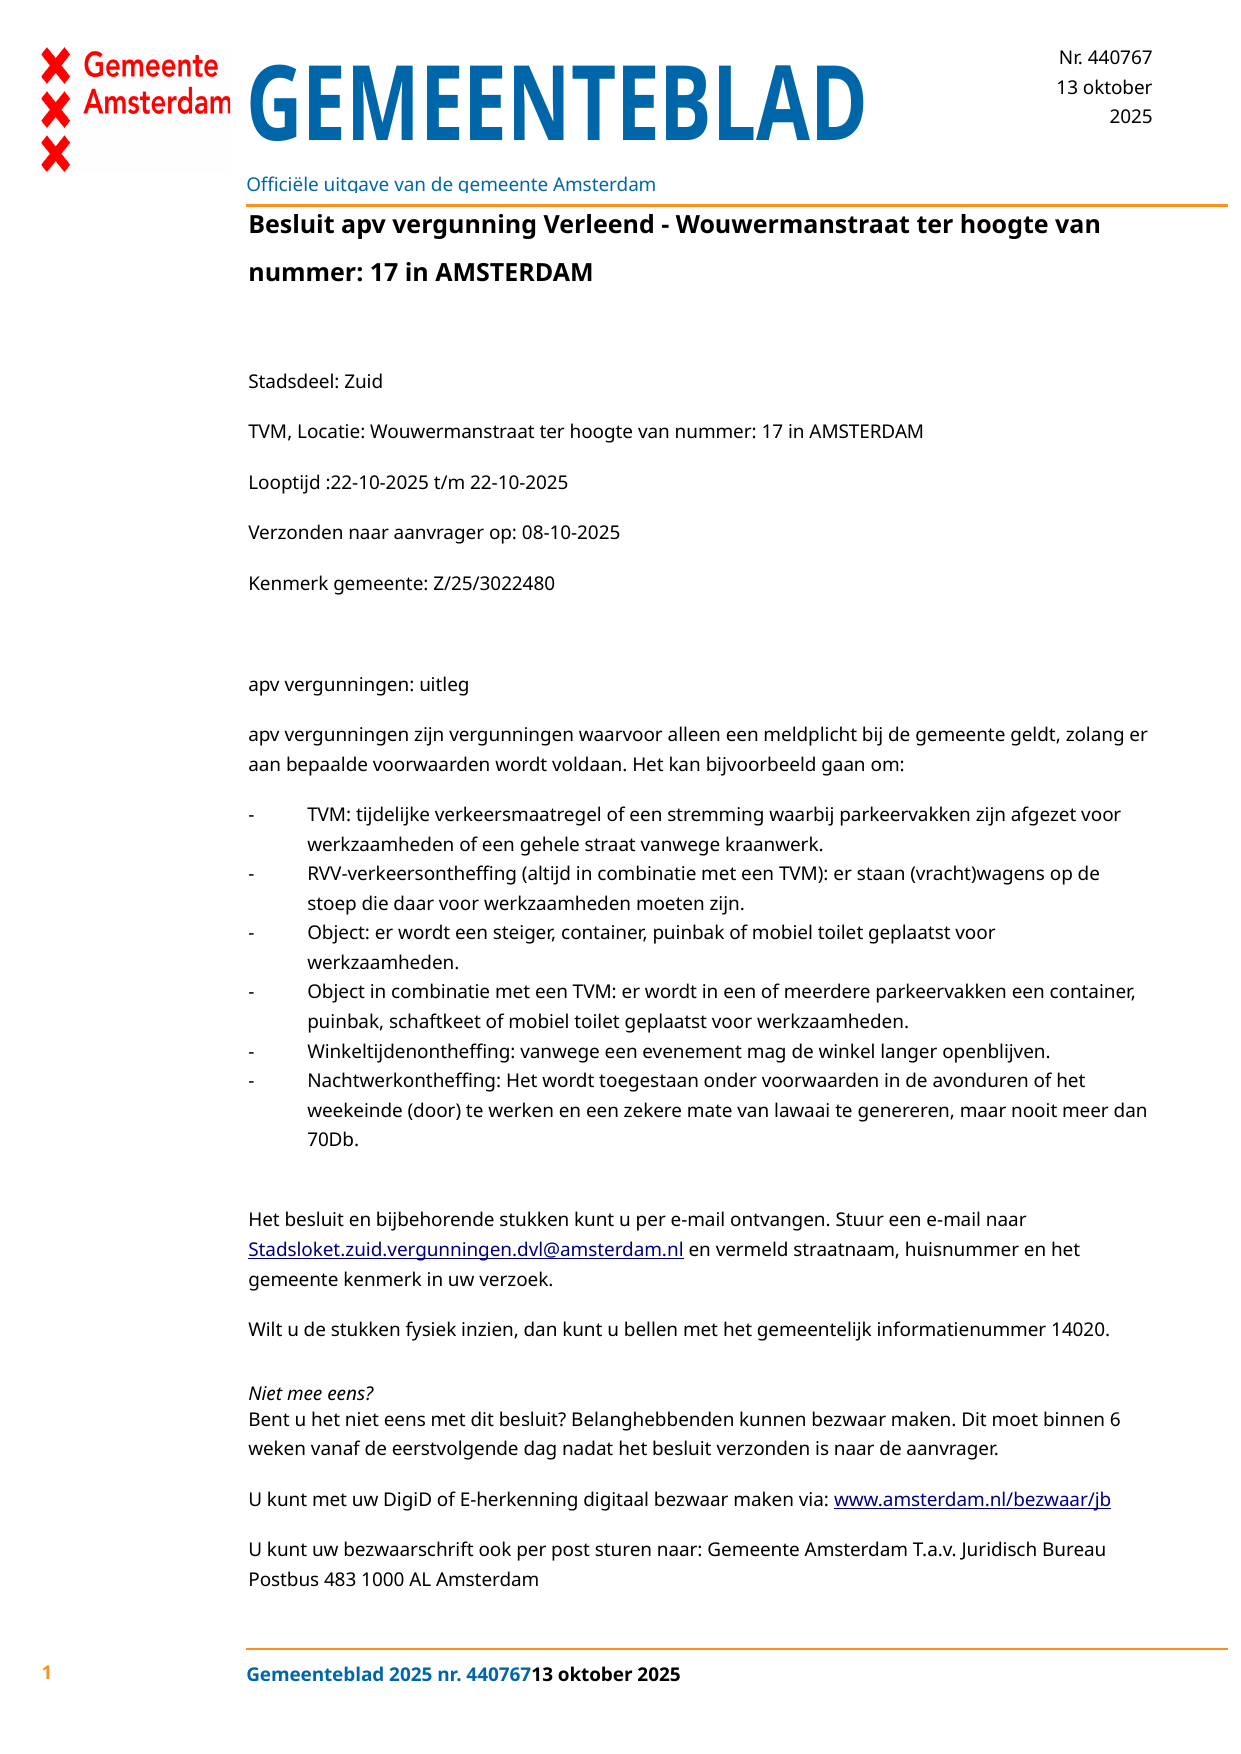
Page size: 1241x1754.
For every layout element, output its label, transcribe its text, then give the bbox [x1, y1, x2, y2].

text Verzonden naar aanvrager op: 08-10-2025 [248, 519, 1152, 545]
text Wilt u de stukken fysiek inzien, dan kunt u bellen met het gemeentelijk informatienummer 14020. [248, 1316, 1152, 1342]
text apv vergunningen: uitleg [248, 671, 1152, 697]
list Winkeltijdenontheffing: vanwege een evenement mag de winkel langer openblijven. [248, 1038, 1152, 1064]
text U kunt met uw DigiD of E-herkenning digitaal bezwaar maken via: www.amsterdam.nl/bezwaar/jb [248, 1486, 1152, 1512]
text apv vergunningen zijn vergunningen waarvoor alleen een meldplicht bij de gemeente geldt, zolang er aan bepaalde voorwaarden wordt voldaan. Het kan bijvoorbeeld gaan om: [248, 721, 1152, 777]
text Stadsdeel: Zuid [248, 368, 1152, 394]
text Kenmerk gemeente: Z/25/3022480 [248, 570, 1152, 596]
list Nachtwerkontheffing: Het wordt toegestaan onder voorwaarden in de avonduren of het weekeinde (door) te werken en een zekere mate van lawaai te genereren, maar nooit meer dan 70Db. [248, 1067, 1152, 1152]
text Niet mee eens? [248, 1380, 1152, 1406]
list RVV-verkeersontheffing (altijd in combinatie met een TVM): er staan (vracht)wagens op de stoep die daar voor werkzaamheden moeten zijn. [248, 860, 1152, 916]
picture [41, 47, 231, 172]
text Looptijd :22-10-2025 t/m 22-10-2025 [248, 469, 1152, 495]
list Object: er wordt een steiger, container, puinbak of mobiel toilet geplaatst voor werkzaamheden. [248, 919, 1152, 975]
list TVM: tijdelijke verkeersmaatregel of een stremming waarbij parkeervakken zijn afgezet voor werkzaamheden of een gehele straat vanwege kraanwerk. [248, 801, 1152, 857]
text Het besluit en bijbehorende stukken kunt u per e-mail ontvangen. Stuur een e-mail naar Stadsloket.zuid.vergunningen.dvl@amsterdam.nl en vermeld straatnaam, huisnummer en het gemeente kenmerk in uw verzoek. [248, 1207, 1152, 1292]
text TVM, Locatie: Wouwermanstraat ter hoogte van nummer: 17 in AMSTERDAM [248, 419, 1152, 444]
list Object in combinatie met een TVM: er wordt in een of meerdere parkeervakken een container, puinbak, schaftkeet of mobiel toilet geplaatst voor werkzaamheden. [248, 979, 1152, 1034]
text Bent u het niet eens met dit besluit? Belanghebbenden kunnen bezwaar maken. Dit moet binnen 6 weken vanaf de eerstvolgende dag nadat het besluit verzonden is naar de aanvrager. [248, 1406, 1152, 1461]
text Besluit apv vergunning Verleend - Wouwermanstraat ter hoogte van nummer: 17 in AMSTERDAM [248, 207, 1152, 288]
text U kunt uw bezwaarschrift ook per post sturen naar: Gemeente Amsterdam T.a.v. Juridisch Bureau Postbus 483 1000 AL Amsterdam [248, 1536, 1152, 1592]
